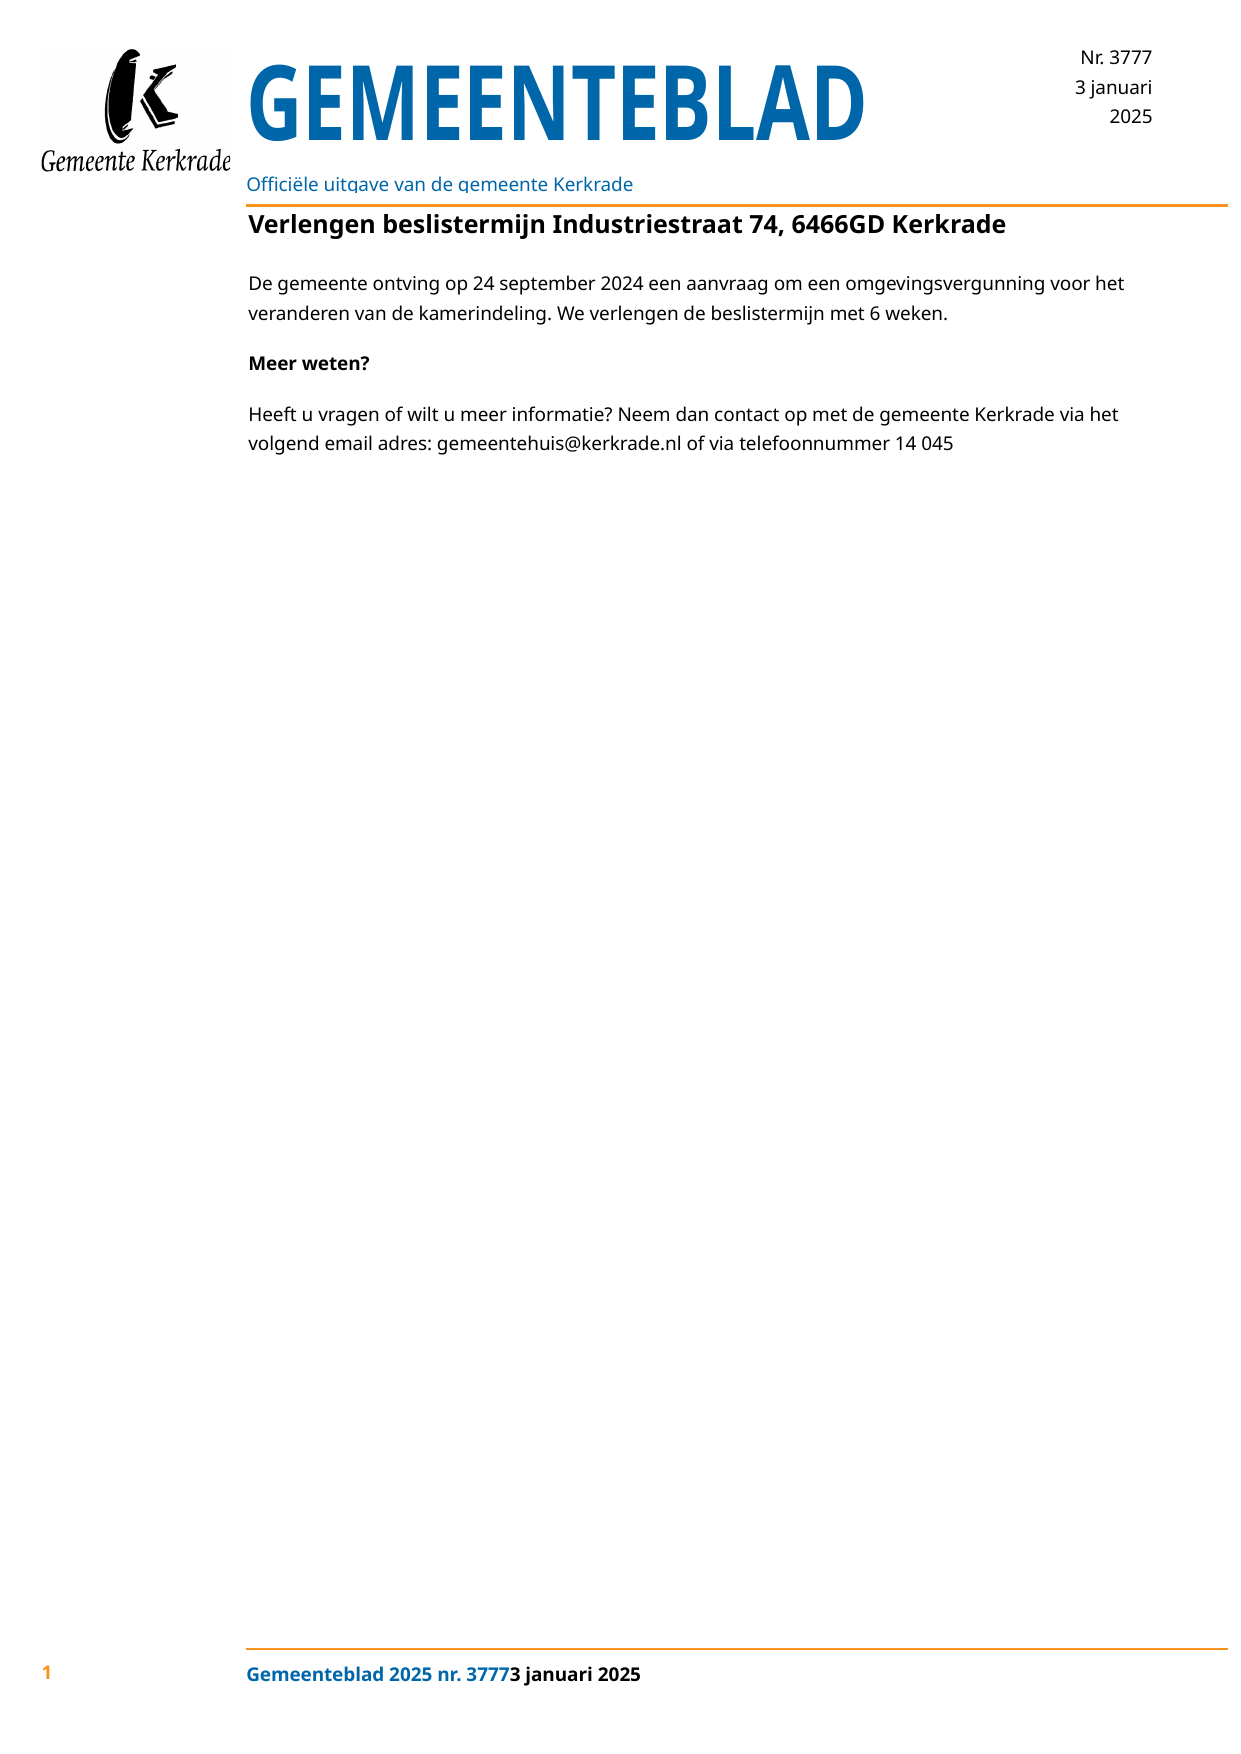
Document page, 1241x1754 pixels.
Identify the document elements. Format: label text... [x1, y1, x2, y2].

text De gemeente ontving op 24 september 2024 een aanvraag om een omgevingsvergunning voor het veranderen van de kamerindeling. We verlengen de beslistermijn met 6 weken. [248, 270, 1152, 326]
picture [41, 47, 231, 172]
text Verlengen beslistermijn Industriestraat 74, 6466GD Kerkrade [248, 207, 1152, 241]
text Heeft u vragen of wilt u meer informatie? Neem dan contact op met de gemeente Kerkrade via het volgend email adres: gemeentehuis@kerkrade.nl of via telefoonnummer 14 045 [248, 401, 1152, 456]
text Meer weten? [248, 350, 1152, 376]
